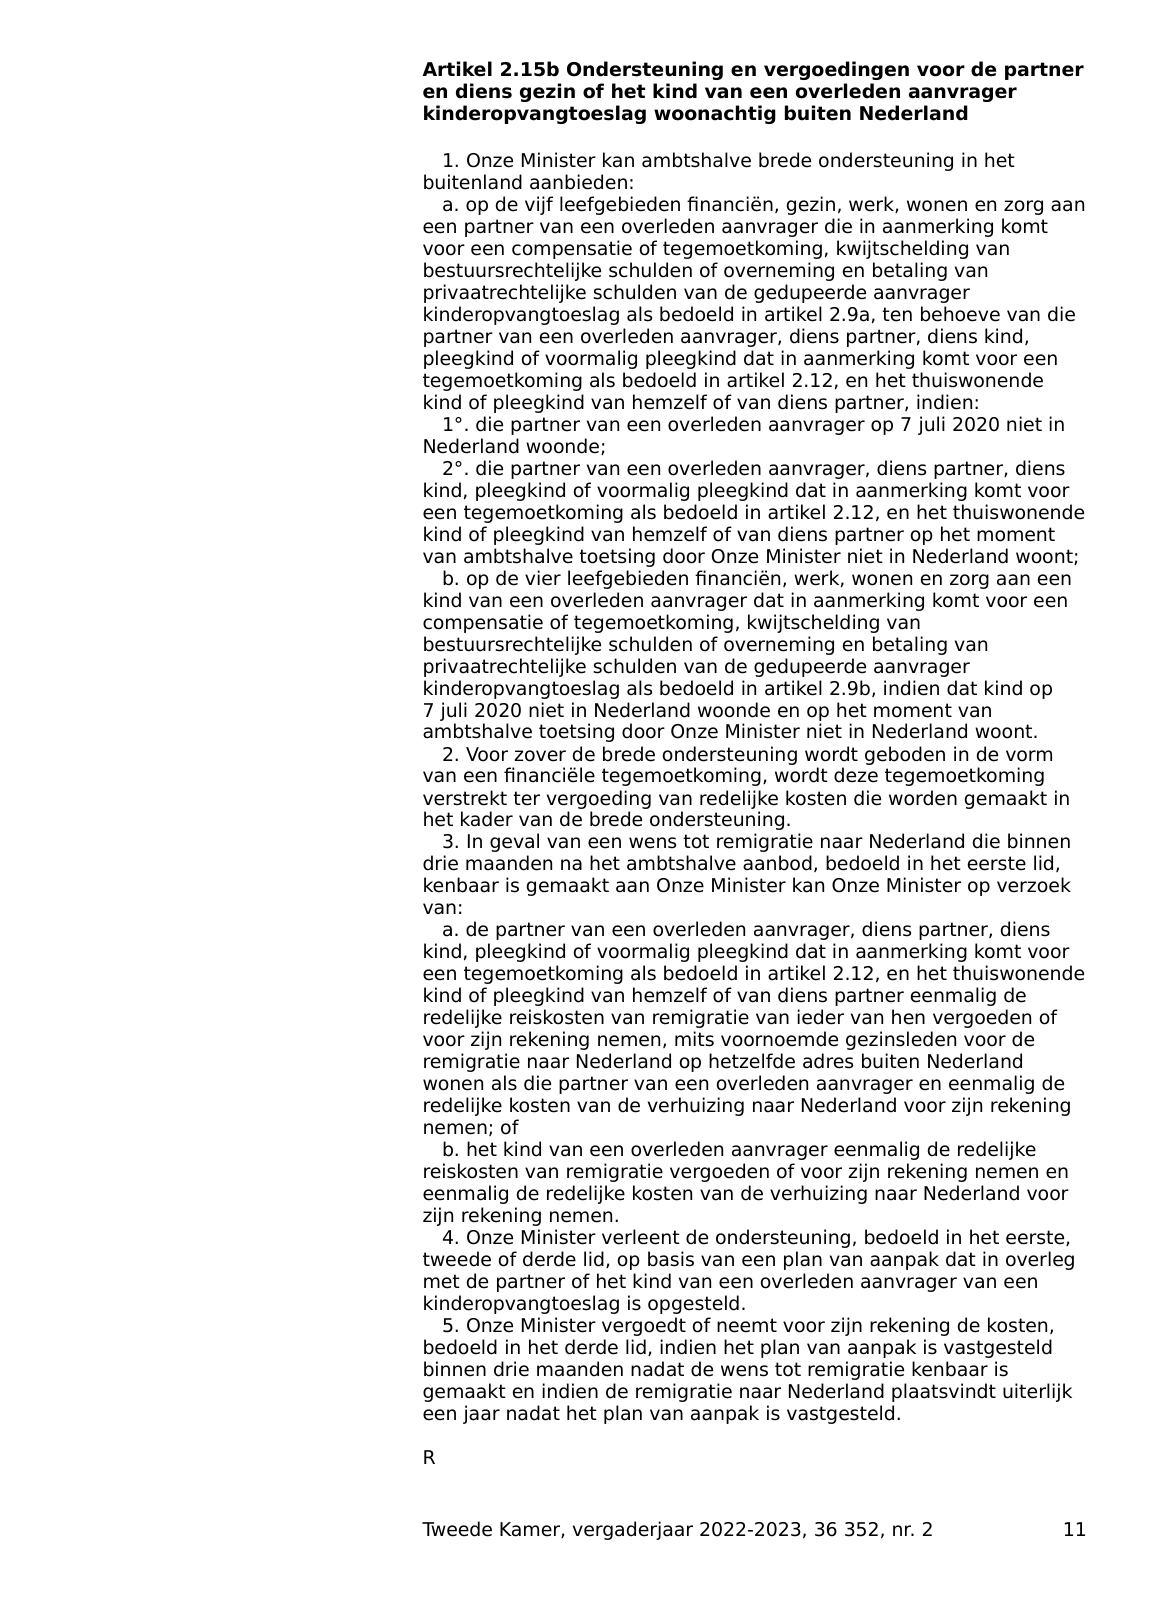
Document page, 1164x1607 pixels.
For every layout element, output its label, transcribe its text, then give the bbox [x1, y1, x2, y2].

text 2°. die partner van een overleden aanvrager, diens partner, diens kind, pleegkind of voormalig pleegkind dat in aanmerking komt voor een tegemoetkoming als bedoeld in artikel 2.12, en het thuiswonende kind of pleegkind van hemzelf of van diens partner op het moment van ambtshalve toetsing door Onze Minister niet in Nederland woont; [422, 458, 1087, 568]
text R [422, 1447, 1087, 1469]
text 2. Voor zover de brede ondersteuning wordt geboden in de vorm van een financiële tegemoetkoming, wordt deze tegemoetkoming verstrekt ter vergoeding van redelijke kosten die worden gemaakt in het kader van de brede ondersteuning. [422, 743, 1087, 831]
text 3. In geval van een wens tot remigratie naar Nederland die binnen drie maanden na het ambtshalve aanbod, bedoeld in het eerste lid, kenbaar is gemaakt aan Onze Minister kan Onze Minister op verzoek van: [422, 831, 1087, 919]
text 4. Onze Minister verleent de ondersteuning, bedoeld in het eerste, tweede of derde lid, op basis van een plan van aanpak dat in overleg met de partner of het kind van een overleden aanvrager van een kinderopvangtoeslag is opgesteld. [422, 1227, 1087, 1315]
text 1. Onze Minister kan ambtshalve brede ondersteuning in het buitenland aanbieden: [422, 150, 1087, 194]
text a. de partner van een overleden aanvrager, diens partner, diens kind, pleegkind of voormalig pleegkind dat in aanmerking komt voor een tegemoetkoming als bedoeld in artikel 2.12, en het thuiswonende kind of pleegkind van hemzelf of van diens partner eenmalig de redelijke reiskosten van remigratie van ieder van hen vergoeden of voor zijn rekening nemen, mits voornoemde gezinsleden voor de remigratie naar Nederland op hetzelfde adres buiten Nederland wonen als die partner van een overleden aanvrager en eenmalig de redelijke kosten van de verhuizing naar Nederland voor zijn rekening nemen; of [422, 919, 1087, 1139]
text a. op de vijf leefgebieden financiën, gezin, werk, wonen en zorg aan een partner van een overleden aanvrager die in aanmerking komt voor een compensatie of tegemoetkoming, kwijtschelding van bestuursrechtelijke schulden of overneming en betaling van privaatrechtelijke schulden van de gedupeerde aanvrager kinderopvangtoeslag als bedoeld in artikel 2.9a, ten behoeve van die partner van een overleden aanvrager, diens partner, diens kind, pleegkind of voormalig pleegkind dat in aanmerking komt voor een tegemoetkoming als bedoeld in artikel 2.12, en het thuiswonende kind of pleegkind van hemzelf of van diens partner, indien: [422, 194, 1087, 414]
text b. op de vier leefgebieden financiën, werk, wonen en zorg aan een kind van een overleden aanvrager dat in aanmerking komt voor een compensatie of tegemoetkoming, kwijtschelding van bestuursrechtelijke schulden of overneming en betaling van privaatrechtelijke schulden van de gedupeerde aanvrager kinderopvangtoeslag als bedoeld in artikel 2.9b, indien dat kind op 7 juli 2020 niet in Nederland woonde en op het moment van ambtshalve toetsing door Onze Minister niet in Nederland woont. [422, 568, 1087, 743]
text 5. Onze Minister vergoedt of neemt voor zijn rekening de kosten, bedoeld in het derde lid, indien het plan van aanpak is vastgesteld binnen drie maanden nadat de wens tot remigratie kenbaar is gemaakt en indien de remigratie naar Nederland plaatsvindt uiterlijk een jaar nadat het plan van aanpak is vastgesteld. [422, 1315, 1087, 1425]
subtitle Artikel 2.15b Ondersteuning en vergoedingen voor de partner en diens gezin of het kind van een overleden aanvrager kinderopvangtoeslag woonachtig buiten Nederland [422, 59, 1087, 125]
text 1°. die partner van een overleden aanvrager op 7 juli 2020 niet in Nederland woonde; [422, 414, 1087, 458]
text b. het kind van een overleden aanvrager eenmalig de redelijke reiskosten van remigratie vergoeden of voor zijn rekening nemen en eenmalig de redelijke kosten van de verhuizing naar Nederland voor zijn rekening nemen. [422, 1139, 1087, 1227]
